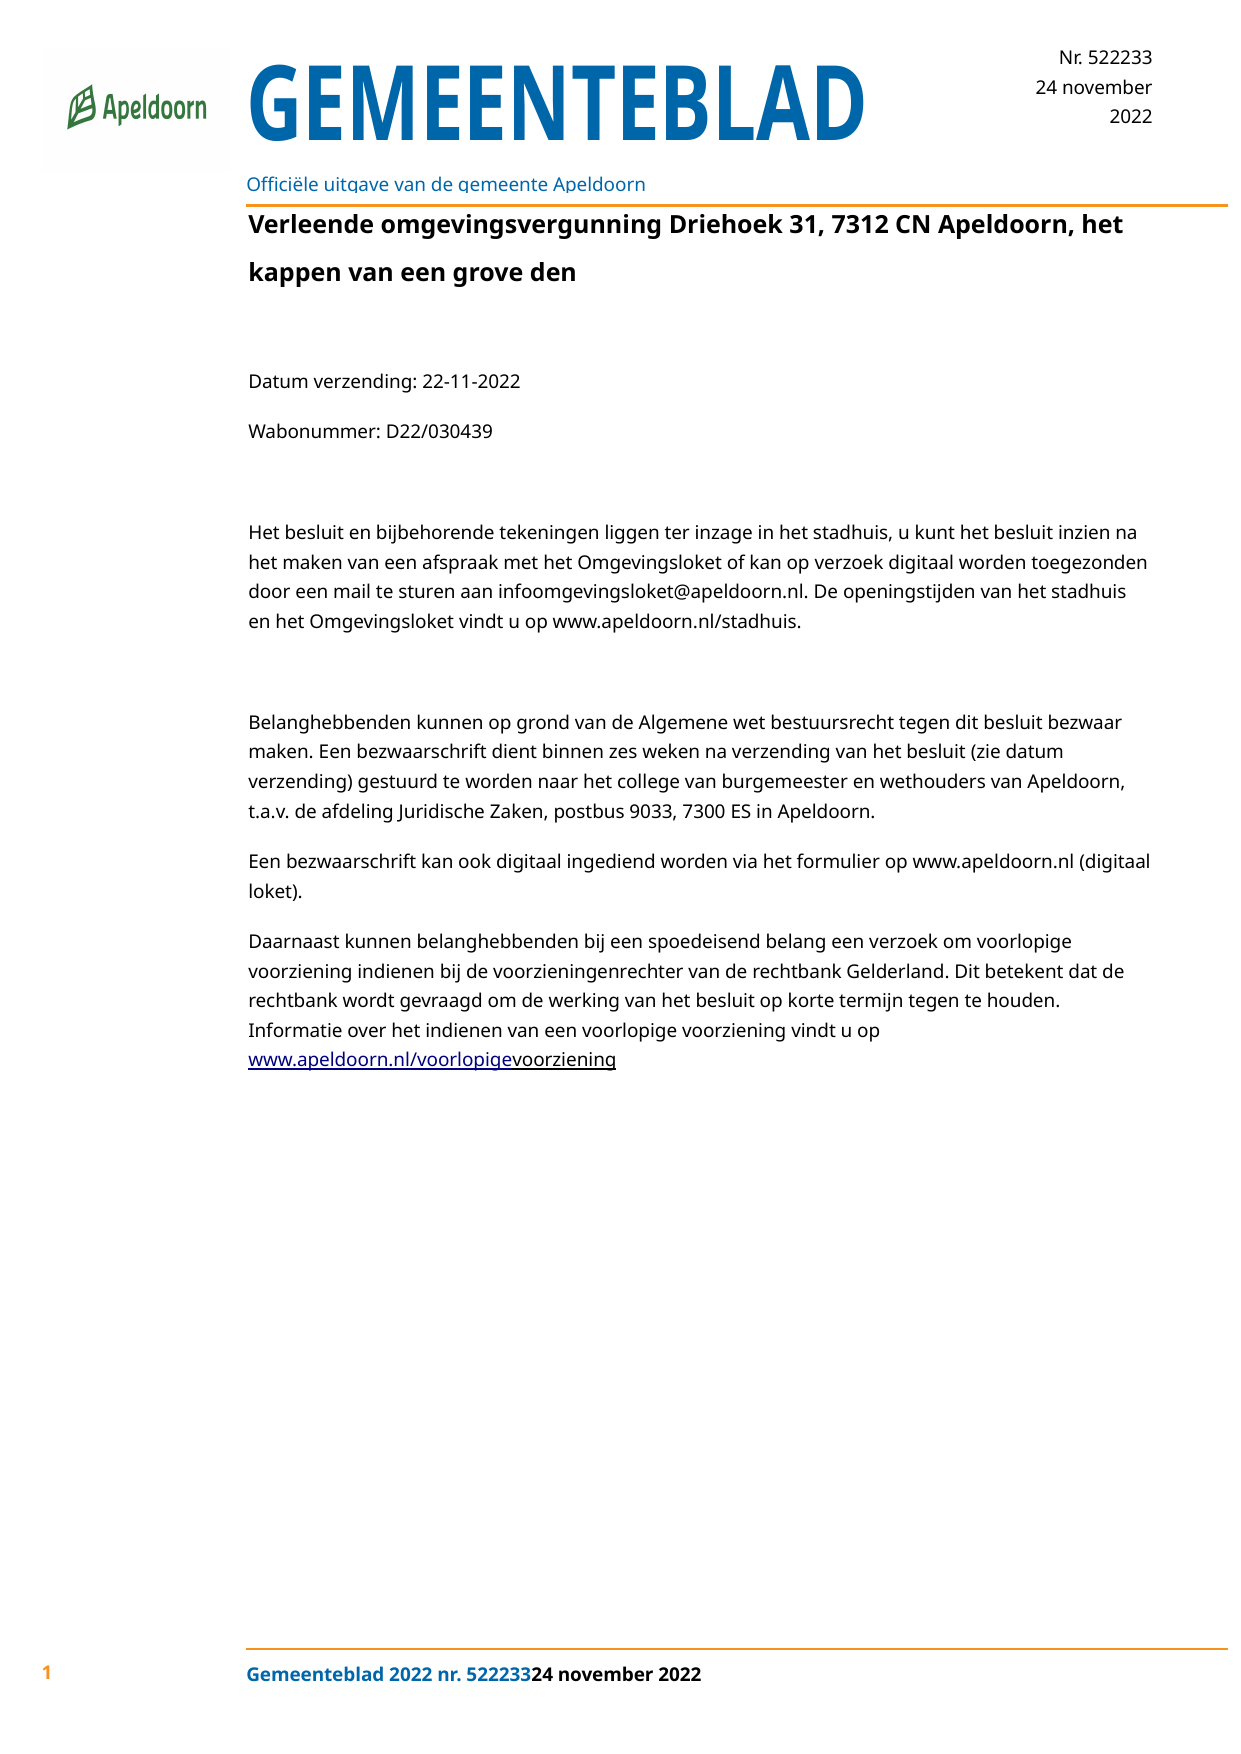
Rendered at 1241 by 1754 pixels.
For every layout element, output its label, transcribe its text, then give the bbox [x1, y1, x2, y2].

text Daarnaast kunnen belanghebbenden bij een spoedeisend belang een verzoek om voorlopige voorziening indienen bij de voorzieningenrechter van de rechtbank Gelderland. Dit betekent dat de rechtbank wordt gevraagd om de werking van het besluit op korte termijn tegen te houden. Informatie over het indienen van een voorlopige voorziening vindt u op www.apeldoorn.nl/voorlopigevoorziening [248, 928, 1152, 1072]
text Wabonummer: D22/030439 [248, 419, 1152, 444]
text Datum verzending: 22-11-2022 [248, 368, 1152, 394]
text Een bezwaarschrift kan ook digitaal ingediend worden via het formulier op www.apeldoorn.nl (digitaal loket). [248, 848, 1152, 904]
text Verleende omgevingsvergunning Driehoek 31, 7312 CN Apeldoorn, het kappen van een grove den [248, 207, 1152, 288]
text Belanghebbenden kunnen op grond van de Algemene wet bestuursrecht tegen dit besluit bezwaar maken. Een bezwaarschrift dient binnen zes weken na verzending van het besluit (zie datum verzending) gestuurd te worden naar het college van burgemeester en wethouders van Apeldoorn, t.a.v. de afdeling Juridische Zaken, postbus 9033, 7300 ES in Apeldoorn. [248, 709, 1152, 824]
picture [41, 47, 231, 172]
text Het besluit en bijbehorende tekeningen liggen ter inzage in het stadhuis, u kunt het besluit inzien na het maken van een afspraak met het Omgevingsloket of kan op verzoek digitaal worden toegezonden door een mail te sturen aan infoomgevingsloket@apeldoorn.nl. De openingstijden van het stadhuis en het Omgevingsloket vindt u op www.apeldoorn.nl/stadhuis. [248, 519, 1152, 634]
